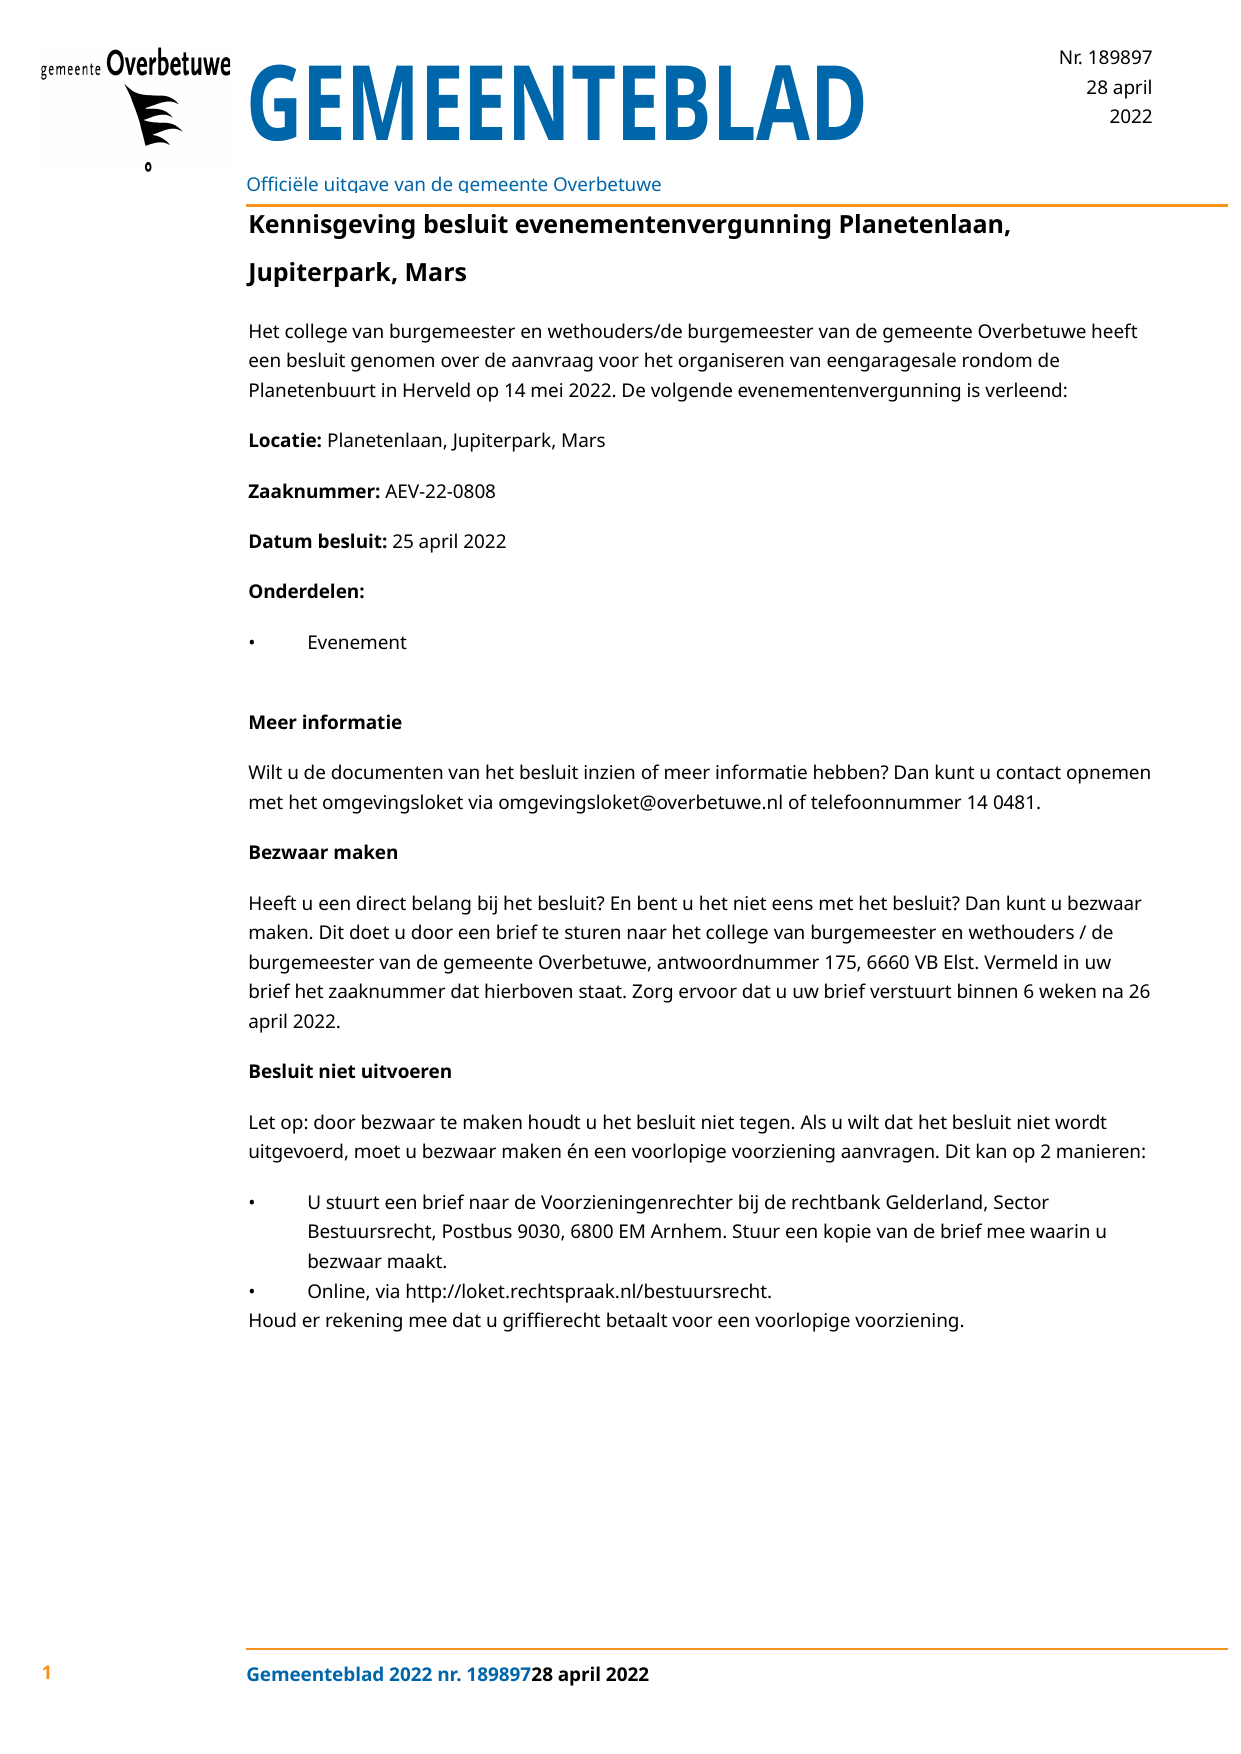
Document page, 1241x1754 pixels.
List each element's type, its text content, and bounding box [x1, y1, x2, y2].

text Het college van burgemeester en wethouders/de burgemeester van de gemeente Overbetuwe heeft een besluit genomen over de aanvraag voor het organiseren van eengaragesale rondom de Planetenbuurt in Herveld op 14 mei 2022. De volgende evenementenvergunning is verleend: [248, 318, 1152, 403]
text Locatie: Planetenlaan, Jupiterpark, Mars [248, 427, 1152, 453]
text Datum besluit: 25 april 2022 [248, 528, 1152, 554]
text Houd er rekening mee dat u griffierecht betaalt voor een voorlopige voorziening. [248, 1307, 1152, 1333]
text Meer informatie [248, 709, 1152, 735]
list Evenement [248, 629, 1152, 655]
text Onderdelen: [248, 579, 1152, 604]
text Wilt u de documenten van het besluit inzien of meer informatie hebben? Dan kunt u contact opnemen met het omgevingsloket via omgevingsloket@overbetuwe.nl of telefoonnummer 14 0481. [248, 759, 1152, 815]
picture [41, 47, 231, 172]
list U stuurt een brief naar de Voorzieningenrechter bij de rechtbank Gelderland, Sector Bestuursrecht, Postbus 9030, 6800 EM Arnhem. Stuur een kopie van de brief mee waarin u bezwaar maakt. [248, 1189, 1152, 1274]
text Besluit niet uitvoeren [248, 1059, 1152, 1084]
list Online, via http://loket.rechtspraak.nl/bestuursrecht. [248, 1278, 1152, 1304]
text Let op: door bezwaar te maken houdt u het besluit niet tegen. Als u wilt dat het besluit niet wordt uitgevoerd, moet u bezwaar maken én een voorlopige voorziening aanvragen. Dit kan op 2 manieren: [248, 1109, 1152, 1164]
text Bezwaar maken [248, 839, 1152, 865]
text Heeft u een direct belang bij het besluit? En bent u het niet eens met het besluit? Dan kunt u bezwaar maken. Dit doet u door een brief te sturen naar het college van burgemeester en wethouders / de burgemeester van de gemeente Overbetuwe, antwoordnummer 175, 6660 VB Elst. Vermeld in uw brief het zaaknummer dat hierboven staat. Zorg ervoor dat u uw brief verstuurt binnen 6 weken na 26 april 2022. [248, 890, 1152, 1034]
text Kennisgeving besluit evenementenvergunning Planetenlaan, Jupiterpark, Mars [248, 207, 1152, 288]
text Zaaknummer: AEV-22-0808 [248, 478, 1152, 504]
